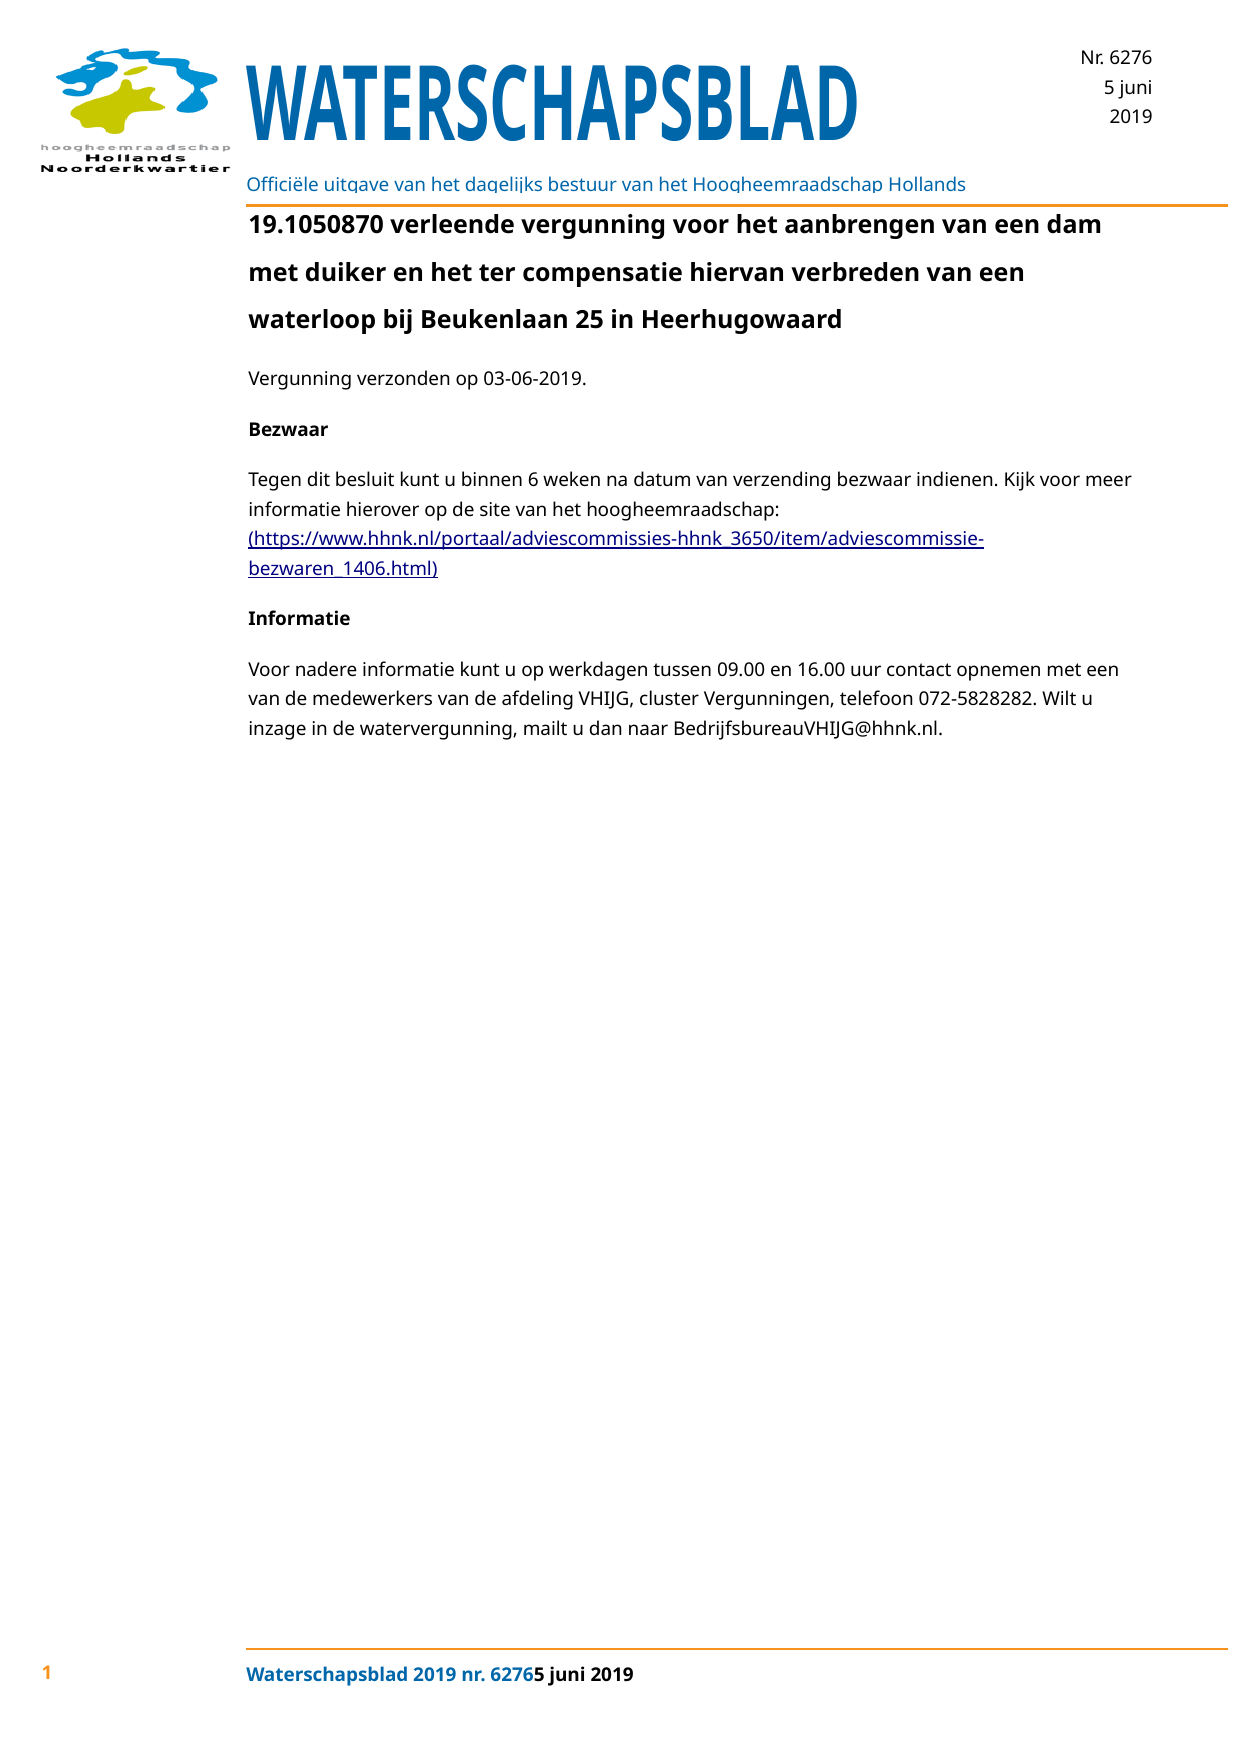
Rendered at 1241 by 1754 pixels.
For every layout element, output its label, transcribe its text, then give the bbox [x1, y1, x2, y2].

text Vergunning verzonden op 03-06-2019. [248, 366, 1152, 391]
text Tegen dit besluit kunt u binnen 6 weken na datum van verzending bezwaar indienen. Kijk voor meer informatie hierover op de site van het hoogheemraadschap: (https://www.hhnk.nl/portaal/adviescommissies-hhnk_3650/item/adviescommissie-bezwaren_1406.html) [248, 466, 1152, 581]
text Bezwaar [248, 416, 1152, 442]
picture [41, 47, 231, 172]
text 19.1050870 verleende vergunning voor het aanbrengen van een dam met duiker en het ter compensatie hiervan verbreden van een waterloop bij Beukenlaan 25 in Heerhugowaard [248, 207, 1152, 336]
text Informatie [248, 606, 1152, 631]
text Voor nadere informatie kunt u op werkdagen tussen 09.00 en 16.00 uur contact opnemen met een van de medewerkers van de afdeling VHIJG, cluster Vergunningen, telefoon 072-5828282. Wilt u inzage in de watervergunning, mailt u dan naar BedrijfsbureauVHIJG@hhnk.nl. [248, 656, 1152, 741]
